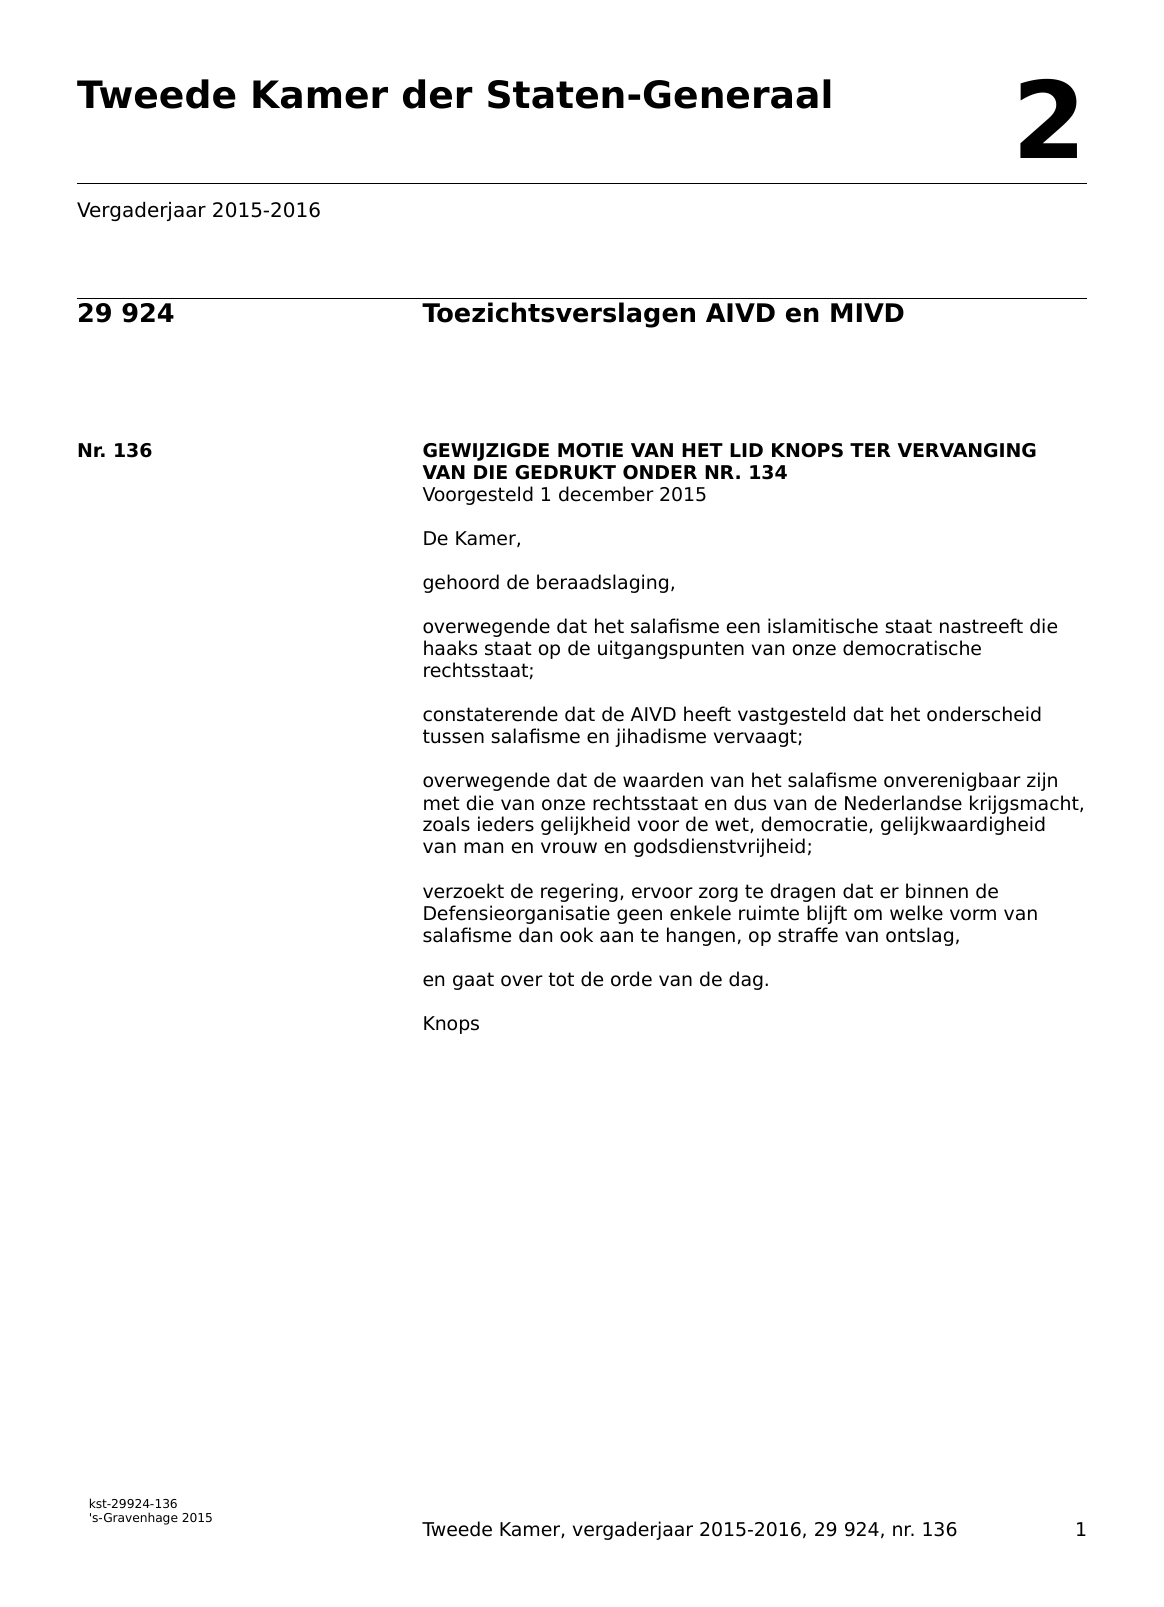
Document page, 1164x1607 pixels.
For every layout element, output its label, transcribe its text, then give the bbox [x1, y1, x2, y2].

subtitle 29 924 Toezichtsverslagen AIVD en MIVD [77, 299, 1087, 329]
table_header Tweede Kamer der Staten-Generaal [77, 59, 886, 183]
text gehoord de beraadslaging, [422, 572, 1087, 594]
text Knops [422, 1013, 1087, 1035]
text en gaat over tot de orde van de dag. [422, 969, 1087, 991]
table_header 2 [886, 59, 1087, 183]
text 's-Gravenhage 2015 [88, 1511, 323, 1525]
text constaterende dat de AIVD heeft vastgesteld dat het onderscheid tussen salafisme en jihadisme vervaagt; [422, 704, 1087, 748]
table_cell Vergaderjaar 2015-2016 [77, 184, 1087, 298]
text overwegende dat het salafisme een islamitische staat nastreeft die haaks staat op de uitgangspunten van onze democratische rechtsstaat; [422, 616, 1087, 682]
text kst-29924-136 [88, 1497, 323, 1511]
text overwegende dat de waarden van het salafisme onverenigbaar zijn met die van onze rechtsstaat en dus van de Nederlandse krijgsmacht, zoals ieders gelijkheid voor de wet, democratie, gelijkwaardigheid van man en vrouw en godsdienstvrijheid; [422, 770, 1087, 858]
text Voorgesteld 1 december 2015 [422, 484, 1087, 506]
text De Kamer, [422, 528, 1087, 550]
subtitle Nr. 136 GEWIJZIGDE MOTIE VAN HET LID KNOPS TER VERVANGING VAN DIE GEDRUKT ONDER NR. 134 [77, 440, 1087, 484]
text verzoekt de regering, ervoor zorg te dragen dat er binnen de Defensieorganisatie geen enkele ruimte blijft om welke vorm van salafisme dan ook aan te hangen, op straffe van ontslag, [422, 881, 1087, 946]
